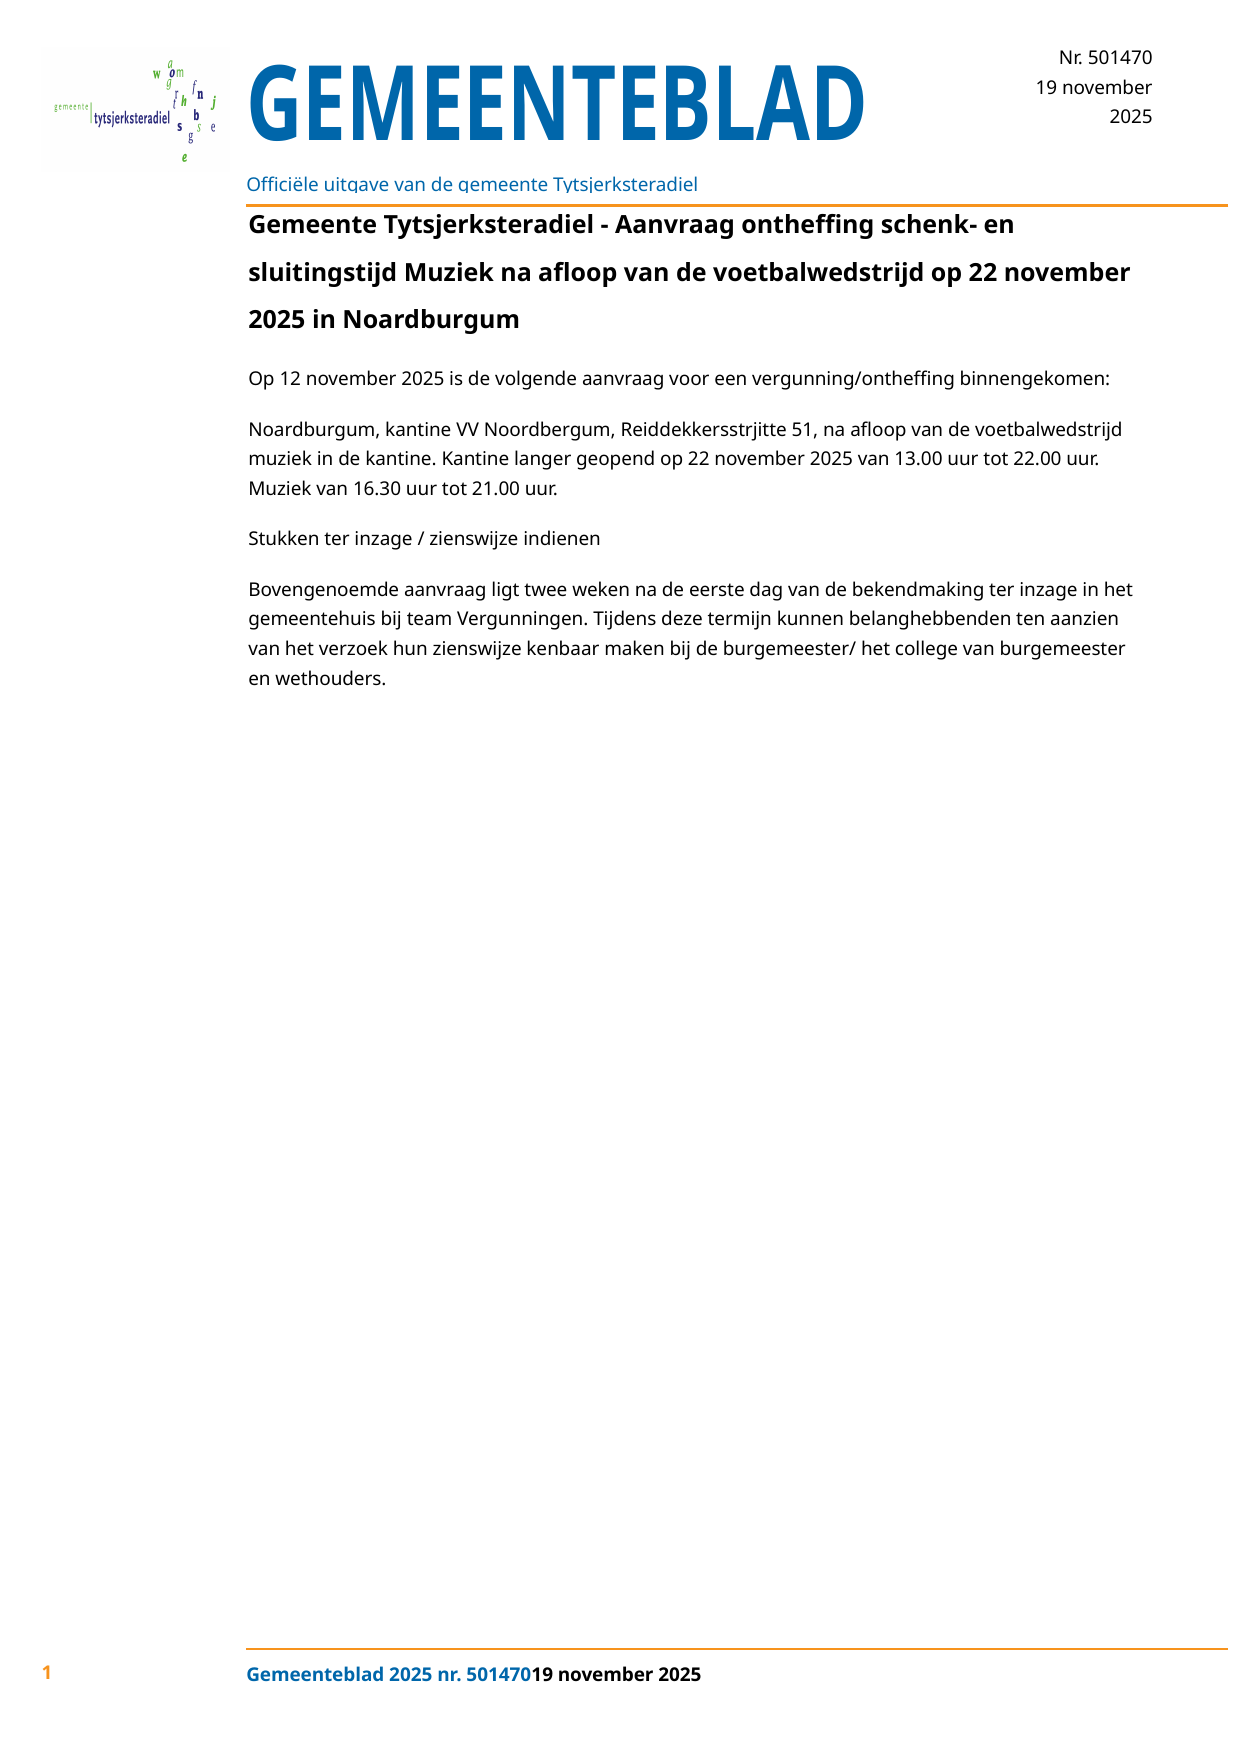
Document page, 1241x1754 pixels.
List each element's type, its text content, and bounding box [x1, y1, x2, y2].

text Op 12 november 2025 is de volgende aanvraag voor een vergunning/ontheffing binnengekomen: [248, 366, 1152, 391]
text Noardburgum, kantine VV Noordbergum, Reiddekkersstrjitte 51, na afloop van de voetbalwedstrijd muziek in de kantine. Kantine langer geopend op 22 november 2025 van 13.00 uur tot 22.00 uur. Muziek van 16.30 uur tot 21.00 uur. [248, 416, 1152, 501]
picture [41, 47, 231, 172]
text Bovengenoemde aanvraag ligt twee weken na de eerste dag van de bekendmaking ter inzage in het gemeentehuis bij team Vergunningen. Tijdens deze termijn kunnen belanghebbenden ten aanzien van het verzoek hun zienswijze kenbaar maken bij de burgemeester/ het college van burgemeester en wethouders. [248, 576, 1152, 690]
text Stukken ter inzage / zienswijze indienen [248, 526, 1152, 551]
text Gemeente Tytsjerksteradiel - Aanvraag ontheffing schenk- en sluitingstijd Muziek na afloop van de voetbalwedstrijd op 22 november 2025 in Noardburgum [248, 207, 1152, 336]
